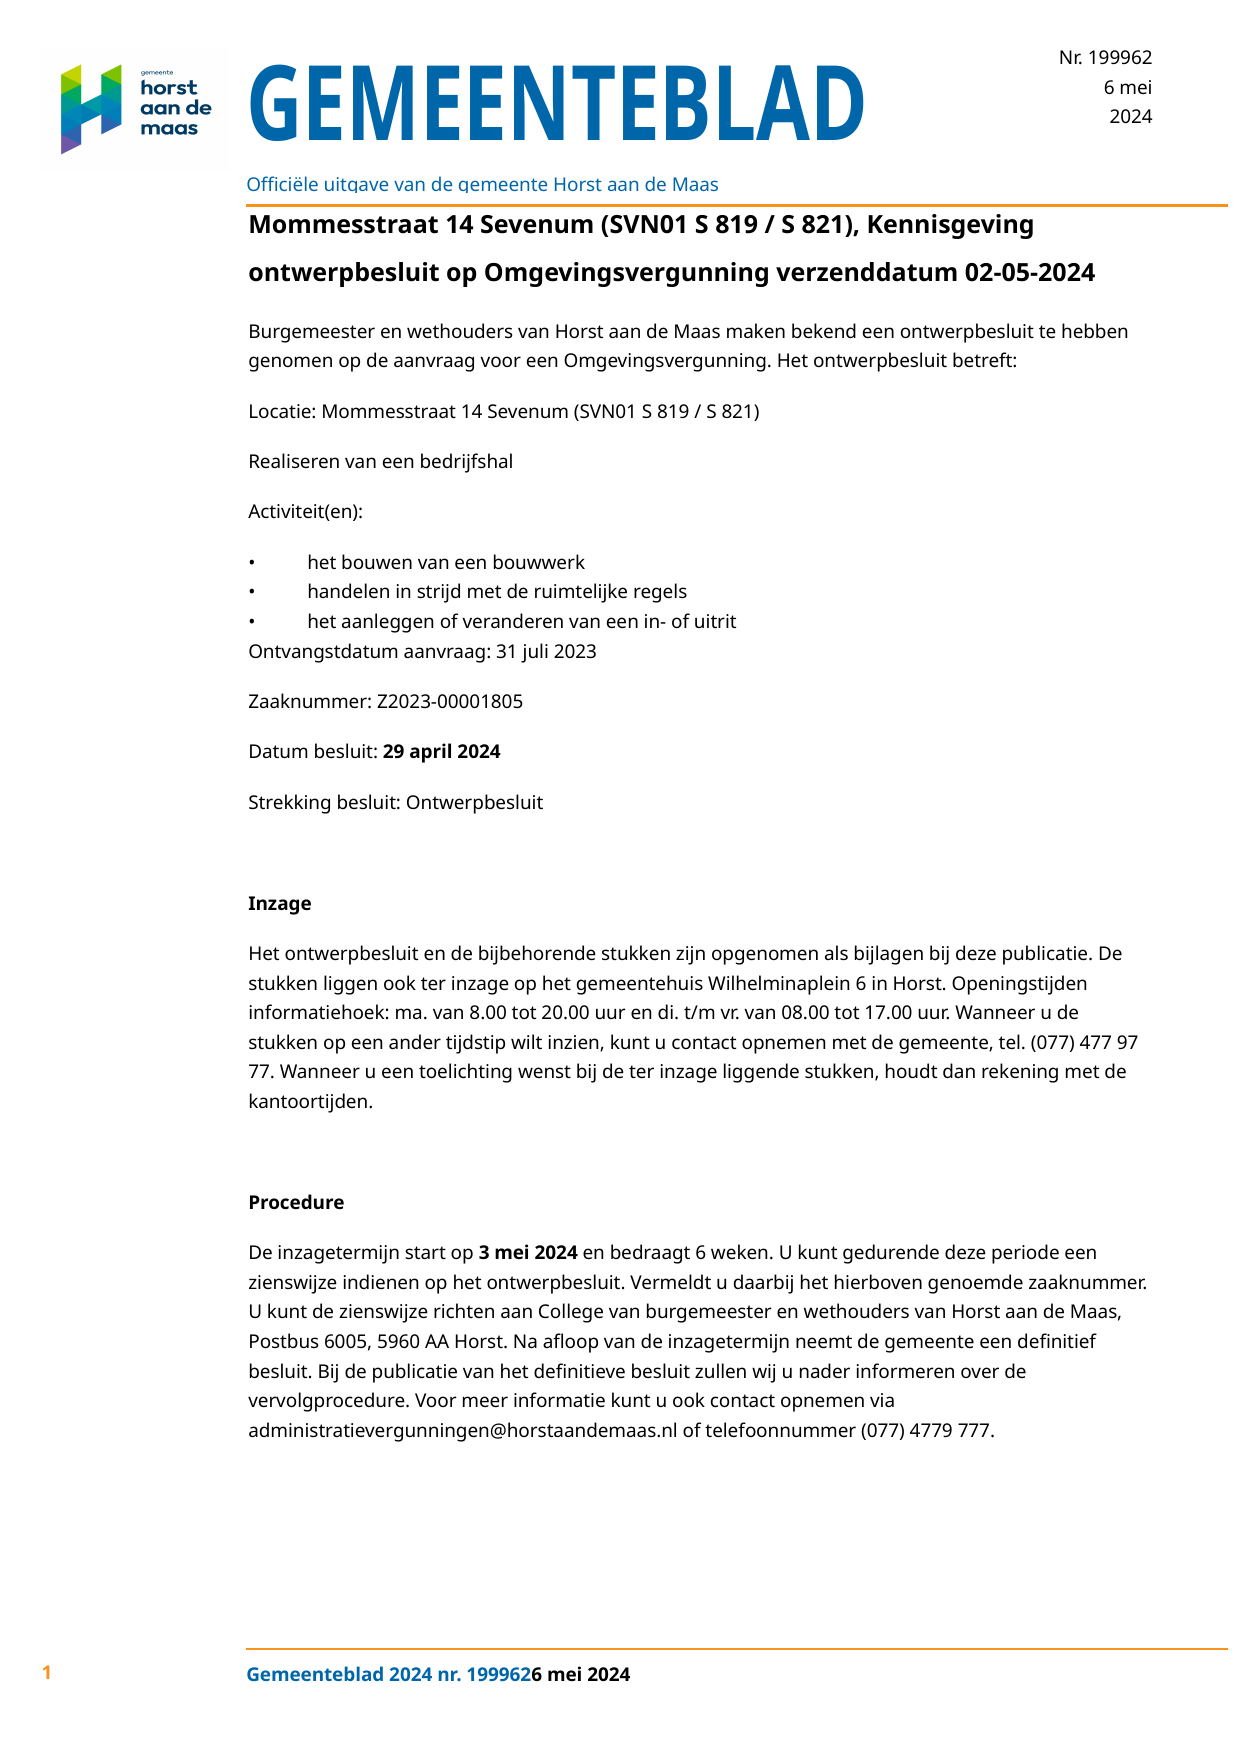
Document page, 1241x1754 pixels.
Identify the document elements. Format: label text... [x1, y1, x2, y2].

text De inzagetermijn start op 3 mei 2024 en bedraagt 6 weken. U kunt gedurende deze periode een zienswijze indienen op het ontwerpbesluit. Vermeldt u daarbij het hierboven genoemde zaaknummer. U kunt de zienswijze richten aan College van burgemeester en wethouders van Horst aan de Maas, Postbus 6005, 5960 AA Horst. Na afloop van de inzagetermijn neemt de gemeente een definitief besluit. Bij de publicatie van het definitieve besluit zullen wij u nader informeren over de vervolgprocedure. Voor meer informatie kunt u ook contact opnemen via administratievergunningen@horstaandemaas.nl of telefoonnummer (077) 4779 777. [248, 1239, 1152, 1443]
list handelen in strijd met de ruimtelijke regels [248, 579, 1152, 604]
list het aanleggen of veranderen van een in- of uitrit [248, 608, 1152, 634]
text Activiteit(en): [248, 499, 1152, 524]
text Mommesstraat 14 Sevenum (SVN01 S 819 / S 821), Kennisgeving ontwerpbesluit op Omgevingsvergunning verzenddatum 02-05-2024 [248, 207, 1152, 288]
text Strekking besluit: Ontwerpbesluit [248, 789, 1152, 815]
text Zaaknummer: Z2023-00001805 [248, 688, 1152, 714]
picture [41, 47, 231, 172]
text Ontvangstdatum aanvraag: 31 juli 2023 [248, 638, 1152, 664]
text Realiseren van een bedrijfshal [248, 448, 1152, 474]
text Inzage [248, 890, 1152, 916]
text Burgemeester en wethouders van Horst aan de Maas maken bekend een ontwerpbesluit te hebben genomen op de aanvraag voor een Omgevingsvergunning. Het ontwerpbesluit betreft: [248, 318, 1152, 373]
text Procedure [248, 1189, 1152, 1215]
text Datum besluit: 29 april 2024 [248, 739, 1152, 764]
list het bouwen van een bouwwerk [248, 549, 1152, 575]
text Het ontwerpbesluit en de bijbehorende stukken zijn opgenomen als bijlagen bij deze publicatie. De stukken liggen ook ter inzage op het gemeentehuis Wilhelminaplein 6 in Horst. Openingstijden informatiehoek: ma. van 8.00 tot 20.00 uur en di. t/m vr. van 08.00 tot 17.00 uur. Wanneer u de stukken op een ander tijdstip wilt inzien, kunt u contact opnemen met de gemeente, tel. (077) 477 97 77. Wanneer u een toelichting wenst bij de ter inzage liggende stukken, houdt dan rekening met de kantoortijden. [248, 940, 1152, 1114]
text Locatie: Mommesstraat 14 Sevenum (SVN01 S 819 / S 821) [248, 398, 1152, 424]
